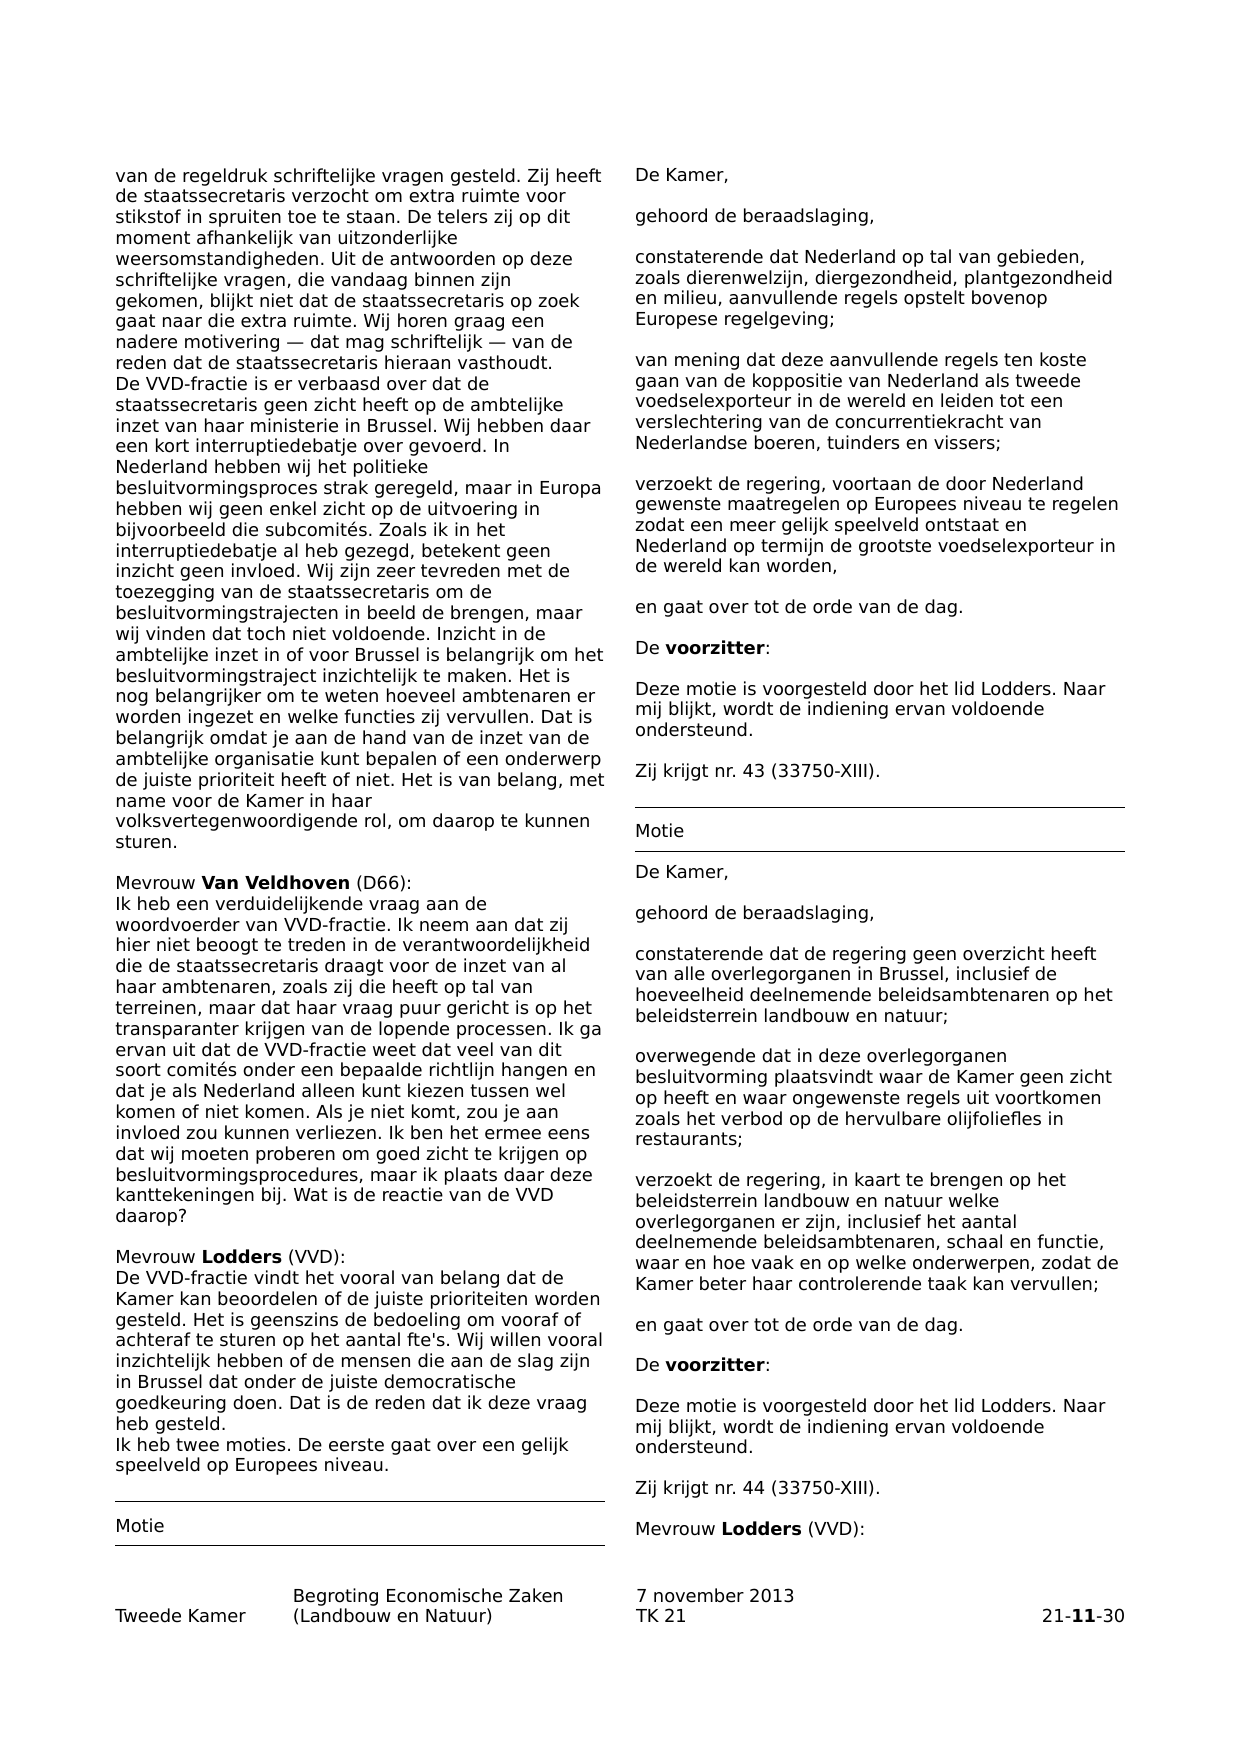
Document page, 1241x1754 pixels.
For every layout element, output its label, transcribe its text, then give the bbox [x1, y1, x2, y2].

text Mevrouw Van Veldhoven (D66): [115, 873, 605, 893]
text constaterende dat de regering geen overzicht heeft van alle overlegorganen in Brussel, inclusief de hoeveelheid deelnemende beleidsambtenaren op het beleidsterrein landbouw en natuur; [635, 943, 1125, 1026]
text Zij krijgt nr. 44 (33750-XIII). [635, 1478, 1125, 1499]
text De Kamer, [635, 165, 1125, 186]
text gehoord de beraadslaging, [635, 903, 1125, 923]
text Motie [115, 1516, 605, 1537]
text De voorzitter: [635, 1355, 1125, 1376]
text De Kamer, [635, 862, 1125, 883]
text Mevrouw Lodders (VVD): [115, 1247, 605, 1268]
text Ik heb twee moties. De eerste gaat over een gelijk speelveld op Europees niveau. [115, 1434, 605, 1476]
text Zij krijgt nr. 43 (33750-XIII). [635, 761, 1125, 781]
text verzoekt de regering, in kaart te brengen op het beleidsterrein landbouw en natuur welke overlegorganen er zijn, inclusief het aantal deelnemende beleidsambtenaren, schaal en functie, waar en hoe vaak en op welke onderwerpen, zodat de Kamer beter haar controlerende taak kan vervullen; [635, 1170, 1125, 1294]
text Deze motie is voorgesteld door het lid Lodders. Naar mij blijkt, wordt de indiening ervan voldoende ondersteund. [635, 678, 1125, 741]
text en gaat over tot de orde van de dag. [635, 1314, 1125, 1335]
text Motie [635, 821, 1125, 842]
text overwegende dat in deze overlegorganen besluitvorming plaatsvindt waar de Kamer geen zicht op heeft en waar ongewenste regels uit voortkomen zoals het verbod op de hervulbare olijfoliefles in restaurants; [635, 1046, 1125, 1150]
text van mening dat deze aanvullende regels ten koste gaan van de koppositie van Nederland als tweede voedselexporteur in de wereld en leiden tot een verslechtering van de concurrentiekracht van Nederlandse boeren, tuinders en vissers; [635, 350, 1125, 453]
text constaterende dat Nederland op tal van gebieden, zoals dierenwelzijn, diergezondheid, plantgezondheid en milieu, aanvullende regels opstelt bovenop Europese regelgeving; [635, 247, 1125, 330]
text Deze motie is voorgesteld door het lid Lodders. Naar mij blijkt, wordt de indiening ervan voldoende ondersteund. [635, 1396, 1125, 1458]
text De VVD-fractie is er verbaasd over dat de staatssecretaris geen zicht heeft op de ambtelijke inzet van haar ministerie in Brussel. Wij hebben daar een kort interruptiedebatje over gevoerd. In Nederland hebben wij het politieke besluitvormingsproces strak geregeld, maar in Europa hebben wij geen enkel zicht op de uitvoering in bijvoorbeeld die subcomités. Zoals ik in het interruptiedebatje al heb gezegd, betekent geen inzicht geen invloed. Wij zijn zeer tevreden met de toezegging van de staatssecretaris om de besluitvormingstrajecten in beeld de brengen, maar wij vinden dat toch niet voldoende. Inzicht in de ambtelijke inzet in of voor Brussel is belangrijk om het besluitvormingstraject inzichtelijk te maken. Het is nog belangrijker om te weten hoeveel ambtenaren er worden ingezet en welke functies zij vervullen. Dat is belangrijk omdat je aan de hand van de inzet van de ambtelijke organisatie kunt bepalen of een onderwerp de juiste prioriteit heeft of niet. Het is van belang, met name voor de Kamer in haar volksvertegenwoordigende rol, om daarop te kunnen sturen. [115, 374, 605, 853]
text gehoord de beraadslaging, [635, 206, 1125, 227]
text De VVD-fractie vindt het vooral van belang dat de Kamer kan beoordelen of de juiste prioriteiten worden gesteld. Het is geenszins de bedoeling om vooraf of achteraf te sturen op het aantal fte's. Wij willen vooral inzichtelijk hebben of de mensen die aan de slag zijn in Brussel dat onder de juiste democratische goedkeuring doen. Dat is de reden dat ik deze vraag heb gesteld. [115, 1268, 605, 1434]
text Ik heb een verduidelijkende vraag aan de woordvoerder van VVD-fractie. Ik neem aan dat zij hier niet beoogt te treden in de verantwoordelijkheid die de staatssecretaris draagt voor de inzet van al haar ambtenaren, zoals zij die heeft op tal van terreinen, maar dat haar vraag puur gericht is op het transparanter krijgen van de lopende processen. Ik ga ervan uit dat de VVD-fractie weet dat veel van dit soort comités onder een bepaalde richtlijn hangen en dat je als Nederland alleen kunt kiezen tussen wel komen of niet komen. Als je niet komt, zou je aan invloed zou kunnen verliezen. Ik ben het ermee eens dat wij moeten proberen om goed zicht te krijgen op besluitvormingsprocedures, maar ik plaats daar deze kanttekeningen bij. Wat is de reactie van de VVD daarop? [115, 893, 605, 1227]
text verzoekt de regering, voortaan de door Nederland gewenste maatregelen op Europees niveau te regelen zodat een meer gelijk speelveld ontstaat en Nederland op termijn de grootste voedselexporteur in de wereld kan worden, [635, 473, 1125, 577]
text De voorzitter: [635, 638, 1125, 658]
text en gaat over tot de orde van de dag. [635, 597, 1125, 618]
text van de regeldruk schriftelijke vragen gesteld. Zij heeft de staatssecretaris verzocht om extra ruimte voor stikstof in spruiten toe te staan. De telers zij op dit moment afhankelijk van uitzonderlijke weersomstandigheden. Uit de antwoorden op deze schriftelijke vragen, die vandaag binnen zijn gekomen, blijkt niet dat de staatssecretaris op zoek gaat naar die extra ruimte. Wij horen graag een nadere motivering — dat mag schriftelijk — van de reden dat de staatssecretaris hieraan vasthoudt. [115, 165, 605, 374]
text Mevrouw Lodders (VVD): [635, 1519, 1125, 1539]
